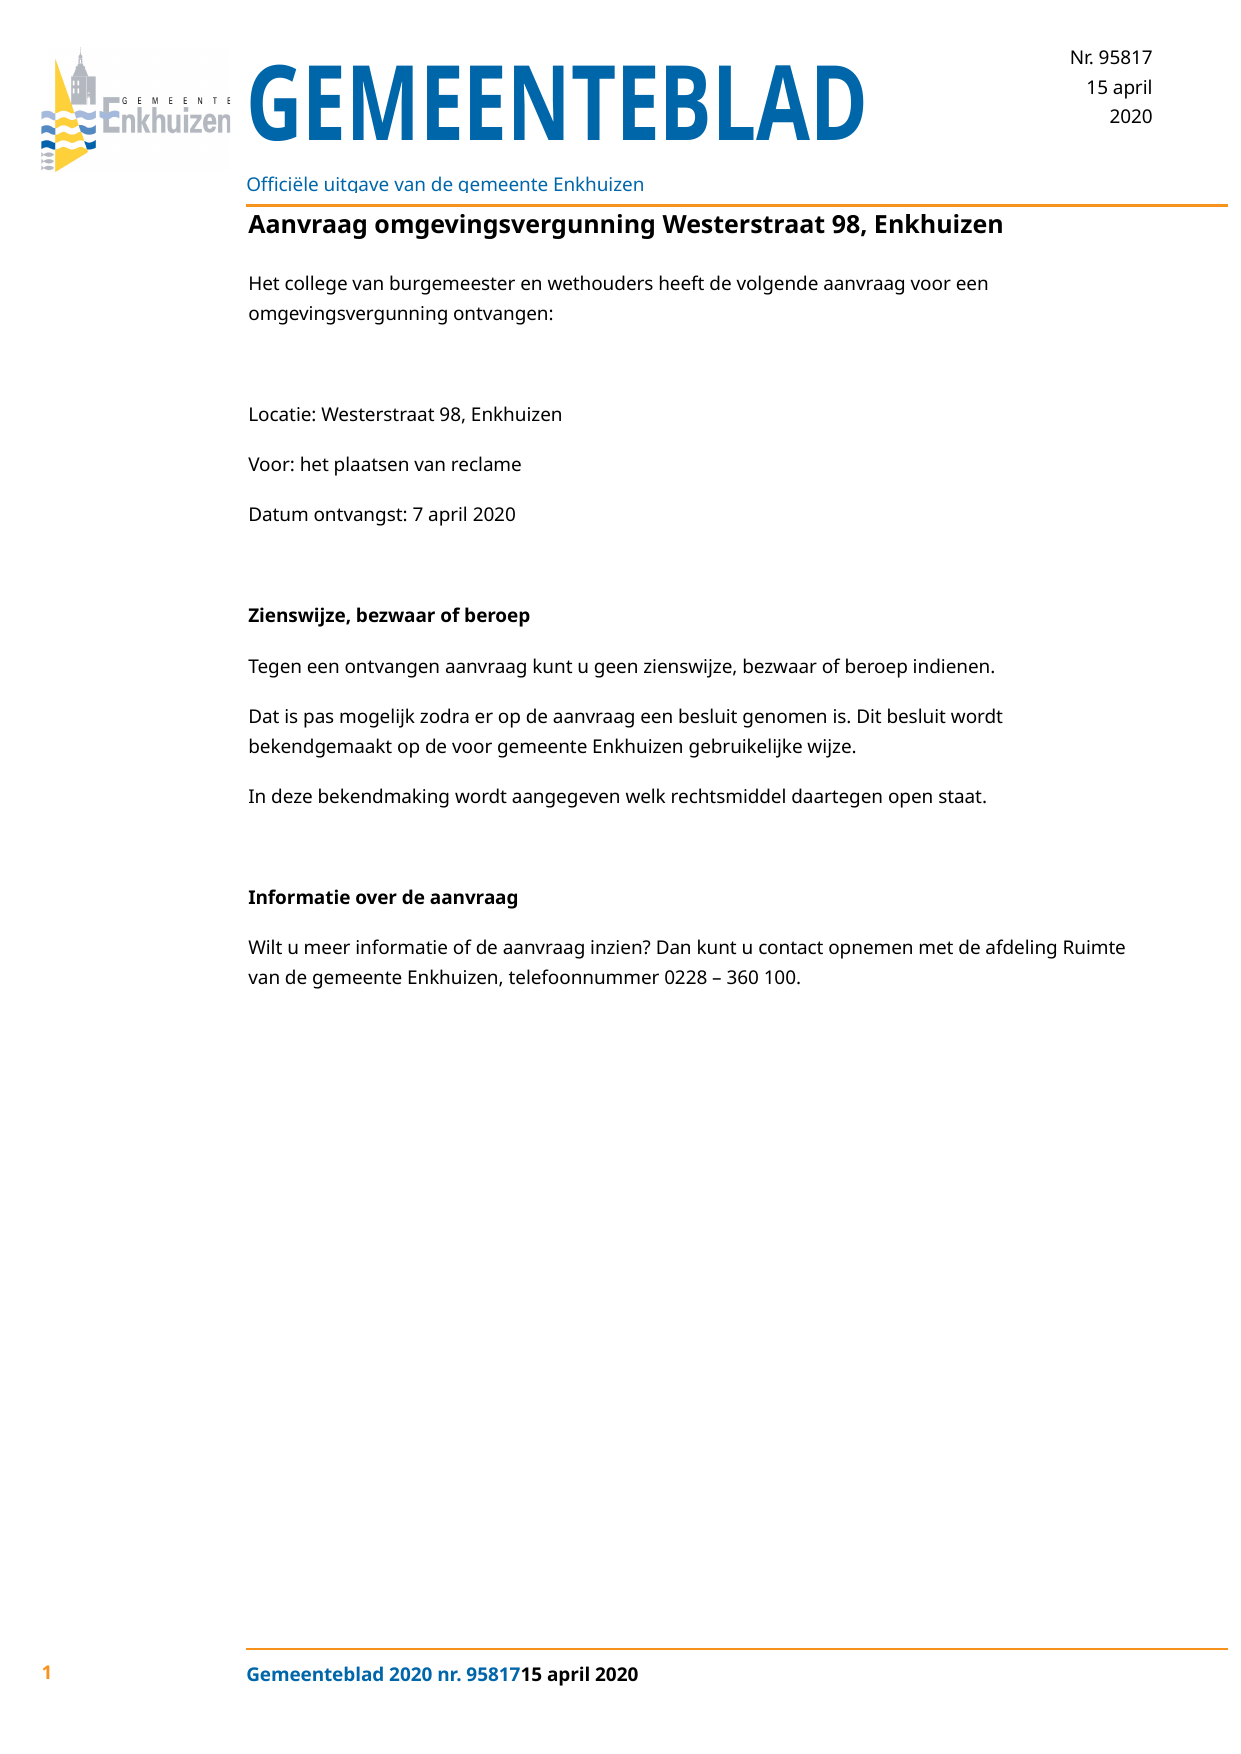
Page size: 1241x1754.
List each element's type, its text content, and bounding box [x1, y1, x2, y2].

text Tegen een ontvangen aanvraag kunt u geen zienswijze, bezwaar of beroep indienen. [248, 653, 1152, 678]
picture [41, 47, 231, 172]
text Het college van burgemeester en wethouders heeft de volgende aanvraag voor een omgevingsvergunning ontvangen: [248, 270, 1152, 326]
text In deze bekendmaking wordt aangegeven welk rechtsmiddel daartegen open staat. [248, 783, 1152, 809]
text Informatie over de aanvraag [248, 884, 1152, 910]
text Dat is pas mogelijk zodra er op de aanvraag een besluit genomen is. Dit besluit wordt bekendgemaakt op de voor gemeente Enkhuizen gebruikelijke wijze. [248, 703, 1152, 758]
text Locatie: Westerstraat 98, Enkhuizen [248, 401, 1152, 426]
text Voor: het plaatsen van reclame [248, 451, 1152, 477]
text Zienswijze, bezwaar of beroep [248, 602, 1152, 628]
text Datum ontvangst: 7 april 2020 [248, 502, 1152, 527]
text Wilt u meer informatie of de aanvraag inzien? Dan kunt u contact opnemen met de afdeling Ruimte van de gemeente Enkhuizen, telefoonnummer 0228 – 360 100. [248, 934, 1152, 990]
text Aanvraag omgevingsvergunning Westerstraat 98, Enkhuizen [248, 207, 1152, 241]
